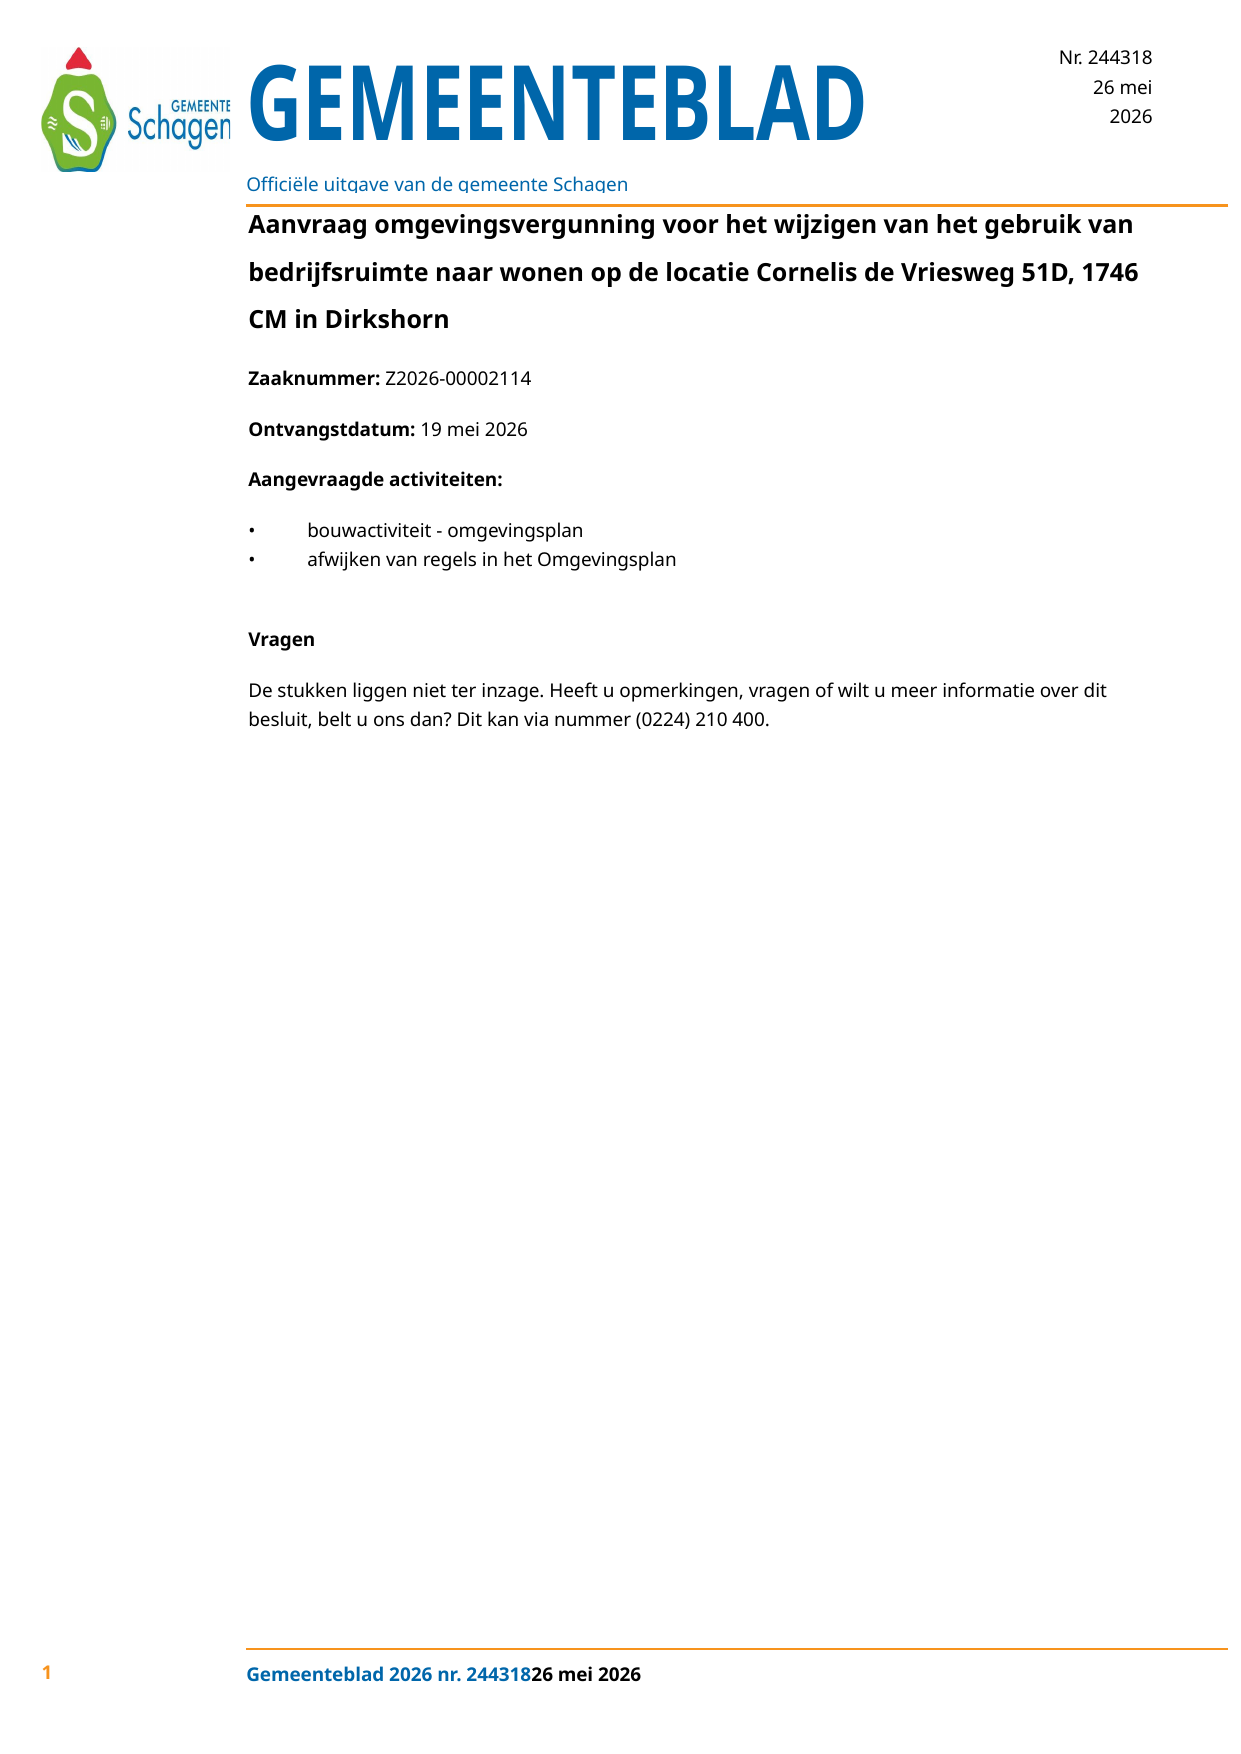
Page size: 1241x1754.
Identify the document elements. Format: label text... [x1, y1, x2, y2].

text De stukken liggen niet ter inzage. Heeft u opmerkingen, vragen of wilt u meer informatie over dit besluit, belt u ons dan? Dit kan via nummer (0224) 210 400. [248, 677, 1152, 732]
text Vragen [248, 626, 1152, 652]
text Ontvangstdatum: 19 mei 2026 [248, 416, 1152, 442]
list bouwactiviteit - omgevingsplan [248, 517, 1152, 542]
list afwijken van regels in het Omgevingsplan [248, 546, 1152, 572]
picture [41, 47, 231, 172]
text Aangevraagde activiteiten: [248, 466, 1152, 492]
text Aanvraag omgevingsvergunning voor het wijzigen van het gebruik van bedrijfsruimte naar wonen op de locatie Cornelis de Vriesweg 51D, 1746 CM in Dirkshorn [248, 207, 1152, 336]
text Zaaknummer: Z2026-00002114 [248, 366, 1152, 391]
